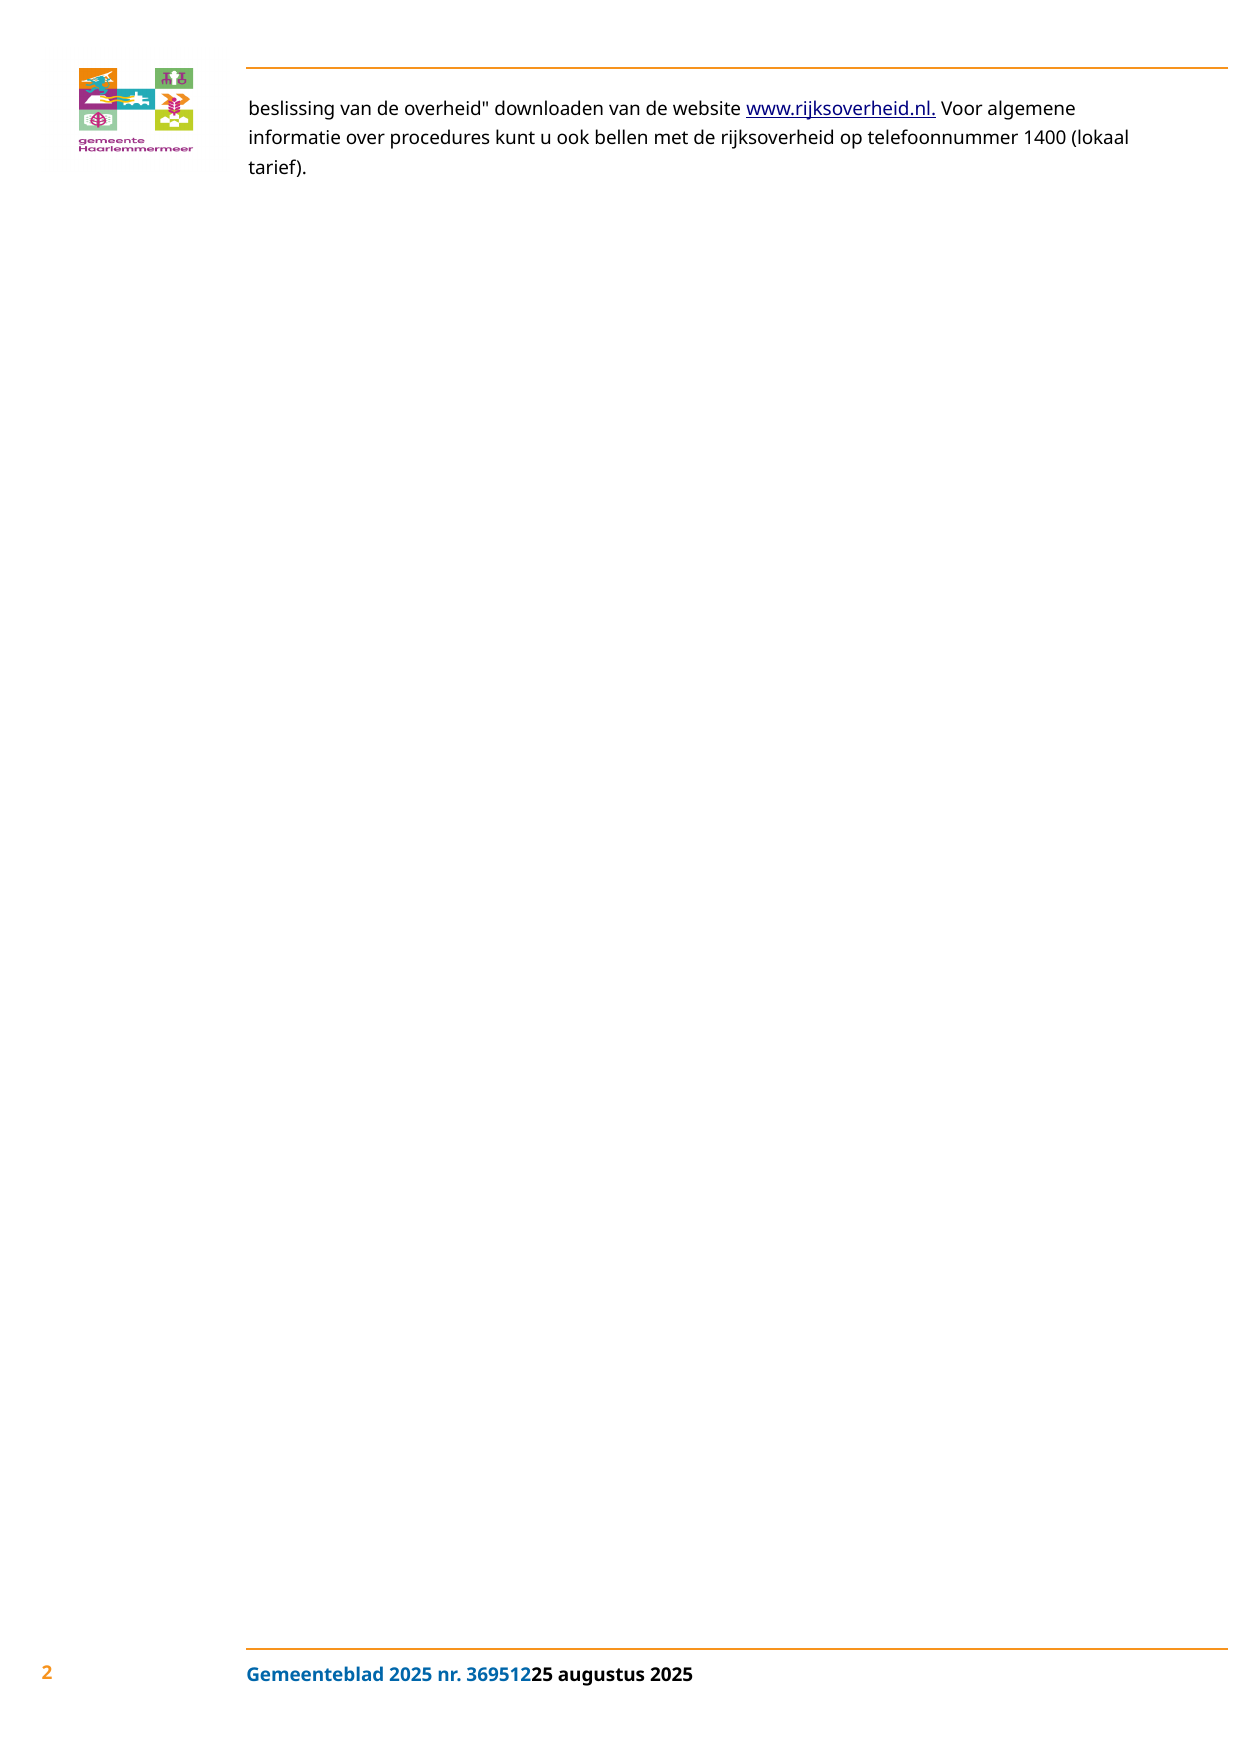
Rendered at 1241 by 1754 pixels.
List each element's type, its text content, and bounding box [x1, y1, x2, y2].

picture [41, 47, 231, 172]
text beslissing van de overheid" downloaden van de website www.rijksoverheid.nl. Voor algemene informatie over procedures kunt u ook bellen met de rijksoverheid op telefoonnummer 1400 (lokaal tarief). [248, 95, 1152, 180]
